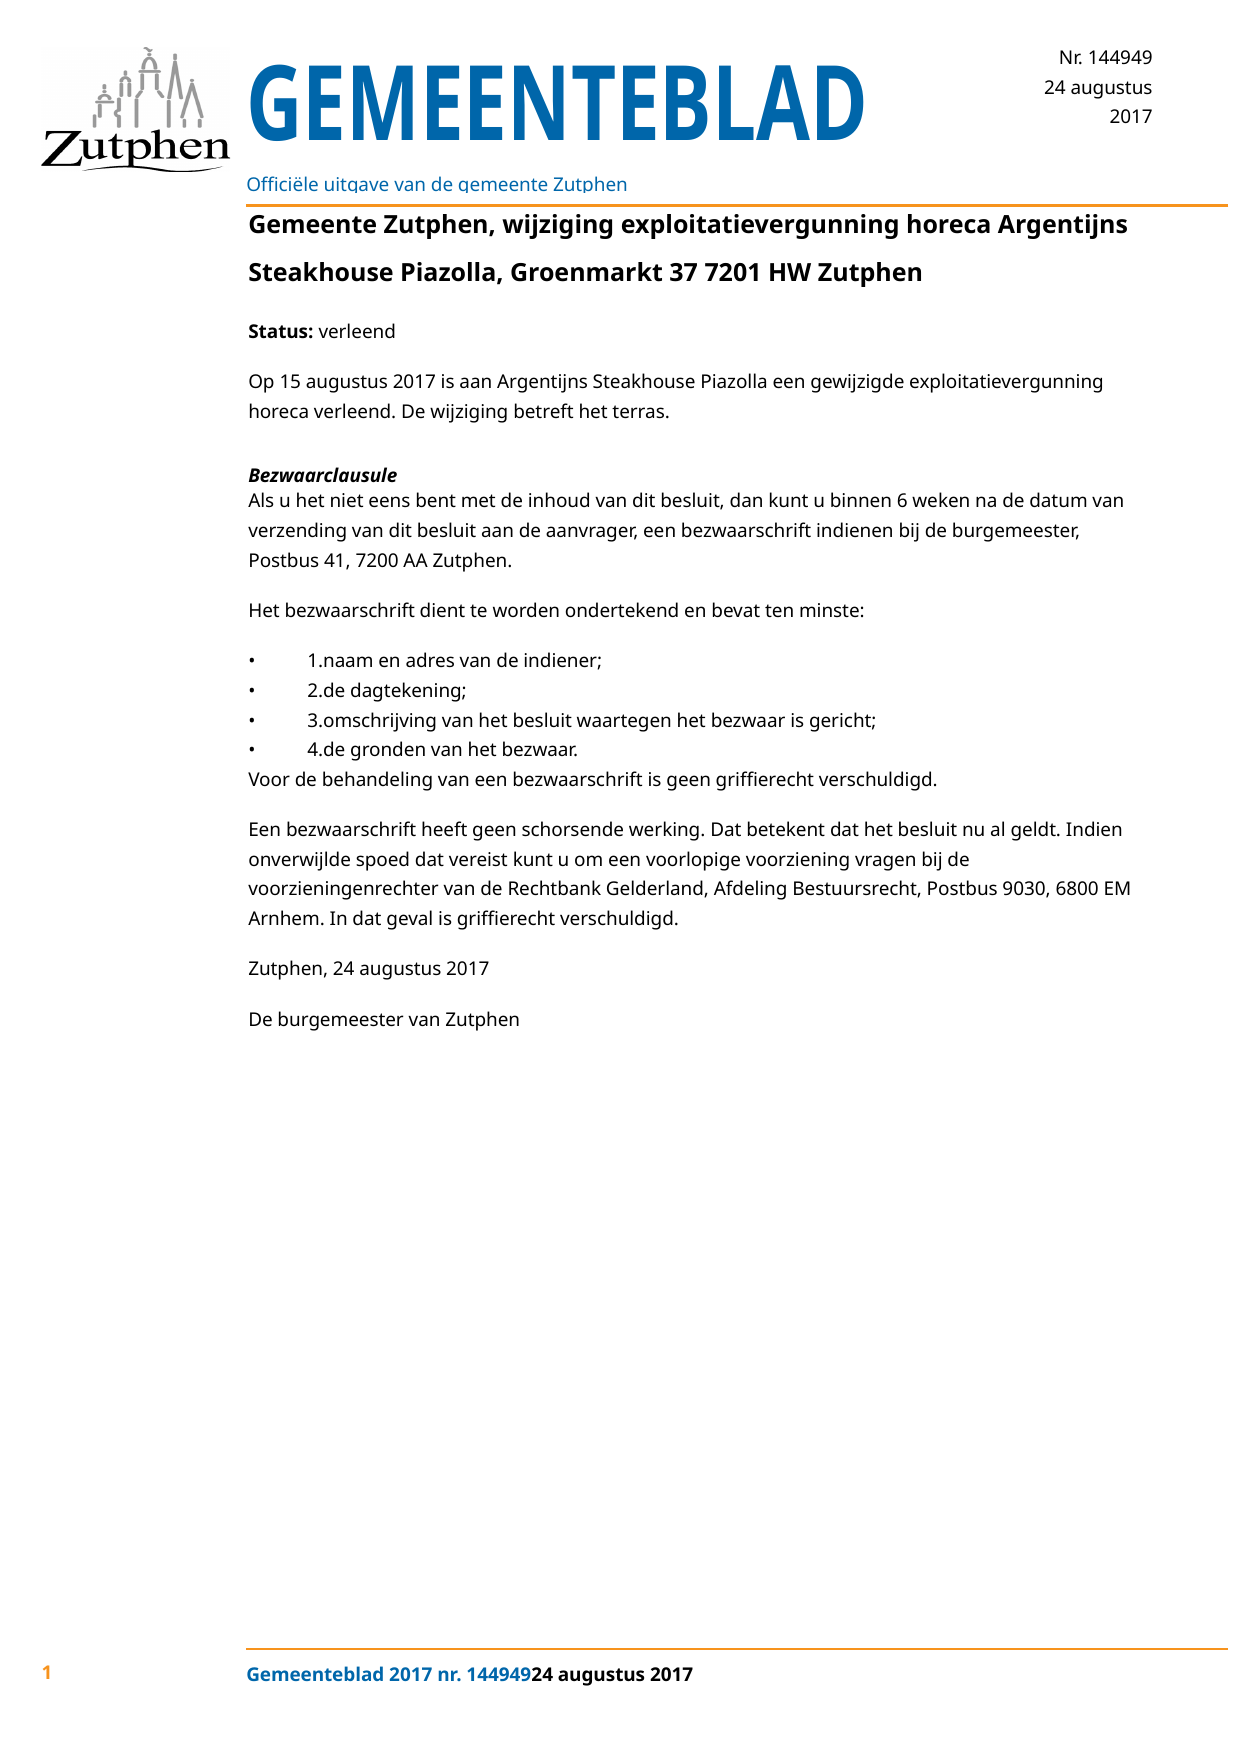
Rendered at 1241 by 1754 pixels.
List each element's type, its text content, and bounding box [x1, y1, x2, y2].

picture [41, 47, 231, 172]
text De burgemeester van Zutphen [248, 1006, 1152, 1032]
text Zutphen, 24 augustus 2017 [248, 956, 1152, 981]
text Status: verleend [248, 318, 1152, 344]
list 2.de dagtekening; [248, 677, 1152, 703]
list 4.de gronden van het bezwaar. [248, 736, 1152, 762]
text Voor de behandeling van een bezwaarschrift is geen griffierecht verschuldigd. [248, 766, 1152, 792]
text Als u het niet eens bent met de inhoud van dit besluit, dan kunt u binnen 6 weken na de datum van verzending van dit besluit aan de aanvrager, een bezwaarschrift indienen bij de burgemeester, Postbus 41, 7200 AA Zutphen. [248, 488, 1152, 572]
text Bezwaarclausule [248, 462, 1152, 488]
text Gemeente Zutphen, wijziging exploitatievergunning horeca Argentijns Steakhouse Piazolla, Groenmarkt 37 7201 HW Zutphen [248, 207, 1152, 288]
text Het bezwaarschrift dient te worden ondertekend en bevat ten minste: [248, 597, 1152, 623]
text Op 15 augustus 2017 is aan Argentijns Steakhouse Piazolla een gewijzigde exploitatievergunning horeca verleend. De wijziging betreft het terras. [248, 368, 1152, 424]
text Een bezwaarschrift heeft geen schorsende werking. Dat betekent dat het besluit nu al geldt. Indien onverwijlde spoed dat vereist kunt u om een voorlopige voorziening vragen bij de voorzieningenrechter van de Rechtbank Gelderland, Afdeling Bestuursrecht, Postbus 9030, 6800 EM Arnhem. In dat geval is griffierecht verschuldigd. [248, 816, 1152, 931]
list 3.omschrijving van het besluit waartegen het bezwaar is gericht; [248, 707, 1152, 732]
list 1.naam en adres van de indiener; [248, 648, 1152, 673]
